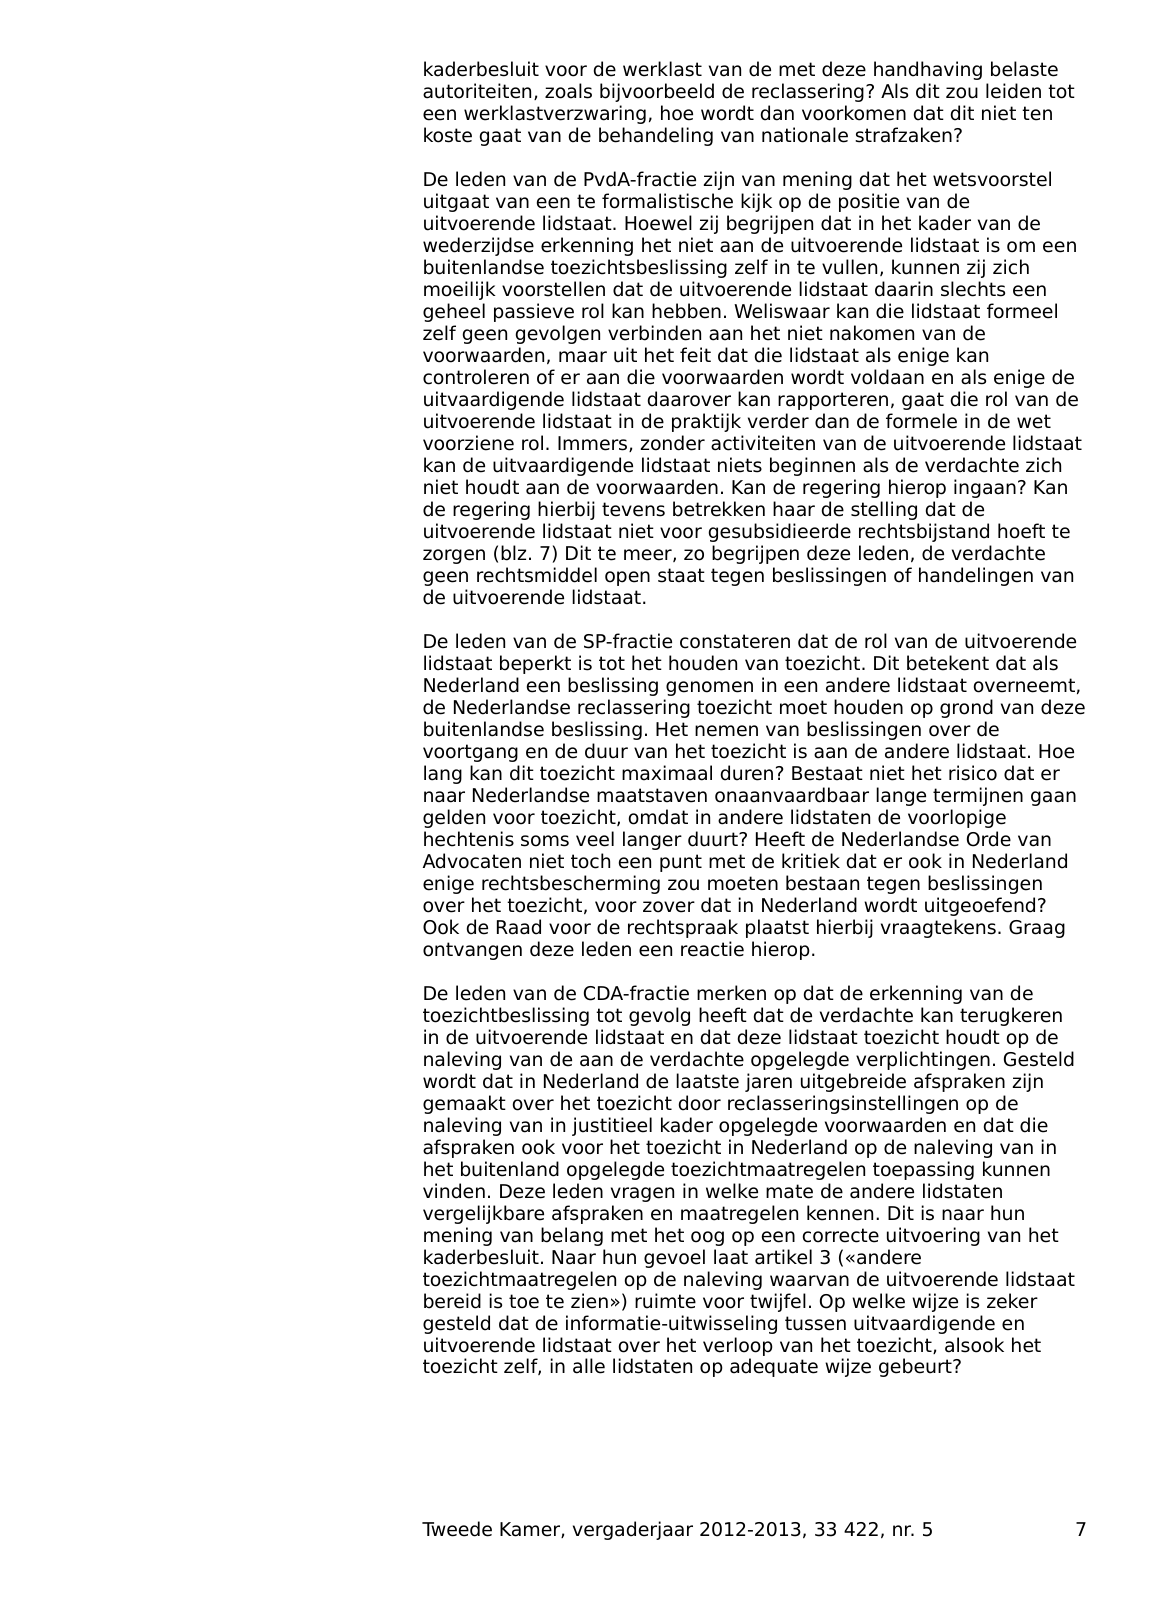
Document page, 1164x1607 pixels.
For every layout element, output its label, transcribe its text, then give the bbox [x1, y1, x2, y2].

text De leden van de SP-fractie constateren dat de rol van de uitvoerende lidstaat beperkt is tot het houden van toezicht. Dit betekent dat als Nederland een beslissing genomen in een andere lidstaat overneemt, de Nederlandse reclassering toezicht moet houden op grond van deze buitenlandse beslissing. Het nemen van beslissingen over de voortgang en de duur van het toezicht is aan de andere lidstaat. Hoe lang kan dit toezicht maximaal duren? Bestaat niet het risico dat er naar Nederlandse maatstaven onaanvaardbaar lange termijnen gaan gelden voor toezicht, omdat in andere lidstaten de voorlopige hechtenis soms veel langer duurt? Heeft de Nederlandse Orde van Advocaten niet toch een punt met de kritiek dat er ook in Nederland enige rechtsbescherming zou moeten bestaan tegen beslissingen over het toezicht, voor zover dat in Nederland wordt uitgeoefend? Ook de Raad voor de rechtspraak plaatst hierbij vraagtekens. Graag ontvangen deze leden een reactie hierop. [422, 631, 1087, 961]
text De leden van de CDA-fractie merken op dat de erkenning van de toezichtbeslissing tot gevolg heeft dat de verdachte kan terugkeren in de uitvoerende lidstaat en dat deze lidstaat toezicht houdt op de naleving van de aan de verdachte opgelegde verplichtingen. Gesteld wordt dat in Nederland de laatste jaren uitgebreide afspraken zijn gemaakt over het toezicht door reclasseringsinstellingen op de naleving van in justitieel kader opgelegde voorwaarden en dat die afspraken ook voor het toezicht in Nederland op de naleving van in het buitenland opgelegde toezichtmaatregelen toepassing kunnen vinden. Deze leden vragen in welke mate de andere lidstaten vergelijkbare afspraken en maatregelen kennen. Dit is naar hun mening van belang met het oog op een correcte uitvoering van het kaderbesluit. Naar hun gevoel laat artikel 3 («andere toezichtmaatregelen op de naleving waarvan de uitvoerende lidstaat bereid is toe te zien») ruimte voor twijfel. Op welke wijze is zeker gesteld dat de informatie-uitwisseling tussen uitvaardigende en uitvoerende lidstaat over het verloop van het toezicht, alsook het toezicht zelf, in alle lidstaten op adequate wijze gebeurt? [422, 983, 1087, 1378]
text kaderbesluit voor de werklast van de met deze handhaving belaste autoriteiten, zoals bijvoorbeeld de reclassering? Als dit zou leiden tot een werklastverzwaring, hoe wordt dan voorkomen dat dit niet ten koste gaat van de behandeling van nationale strafzaken? [422, 59, 1087, 147]
text De leden van de PvdA-fractie zijn van mening dat het wetsvoorstel uitgaat van een te formalistische kijk op de positie van de uitvoerende lidstaat. Hoewel zij begrijpen dat in het kader van de wederzijdse erkenning het niet aan de uitvoerende lidstaat is om een buitenlandse toezichtsbeslissing zelf in te vullen, kunnen zij zich moeilijk voorstellen dat de uitvoerende lidstaat daarin slechts een geheel passieve rol kan hebben. Weliswaar kan die lidstaat formeel zelf geen gevolgen verbinden aan het niet nakomen van de voorwaarden, maar uit het feit dat die lidstaat als enige kan controleren of er aan die voorwaarden wordt voldaan en als enige de uitvaardigende lidstaat daarover kan rapporteren, gaat die rol van de uitvoerende lidstaat in de praktijk verder dan de formele in de wet voorziene rol. Immers, zonder activiteiten van de uitvoerende lidstaat kan de uitvaardigende lidstaat niets beginnen als de verdachte zich niet houdt aan de voorwaarden. Kan de regering hierop ingaan? Kan de regering hierbij tevens betrekken haar de stelling dat de uitvoerende lidstaat niet voor gesubsidieerde rechtsbijstand hoeft te zorgen (blz. 7) Dit te meer, zo begrijpen deze leden, de verdachte geen rechtsmiddel open staat tegen beslissingen of handelingen van de uitvoerende lidstaat. [422, 169, 1087, 609]
